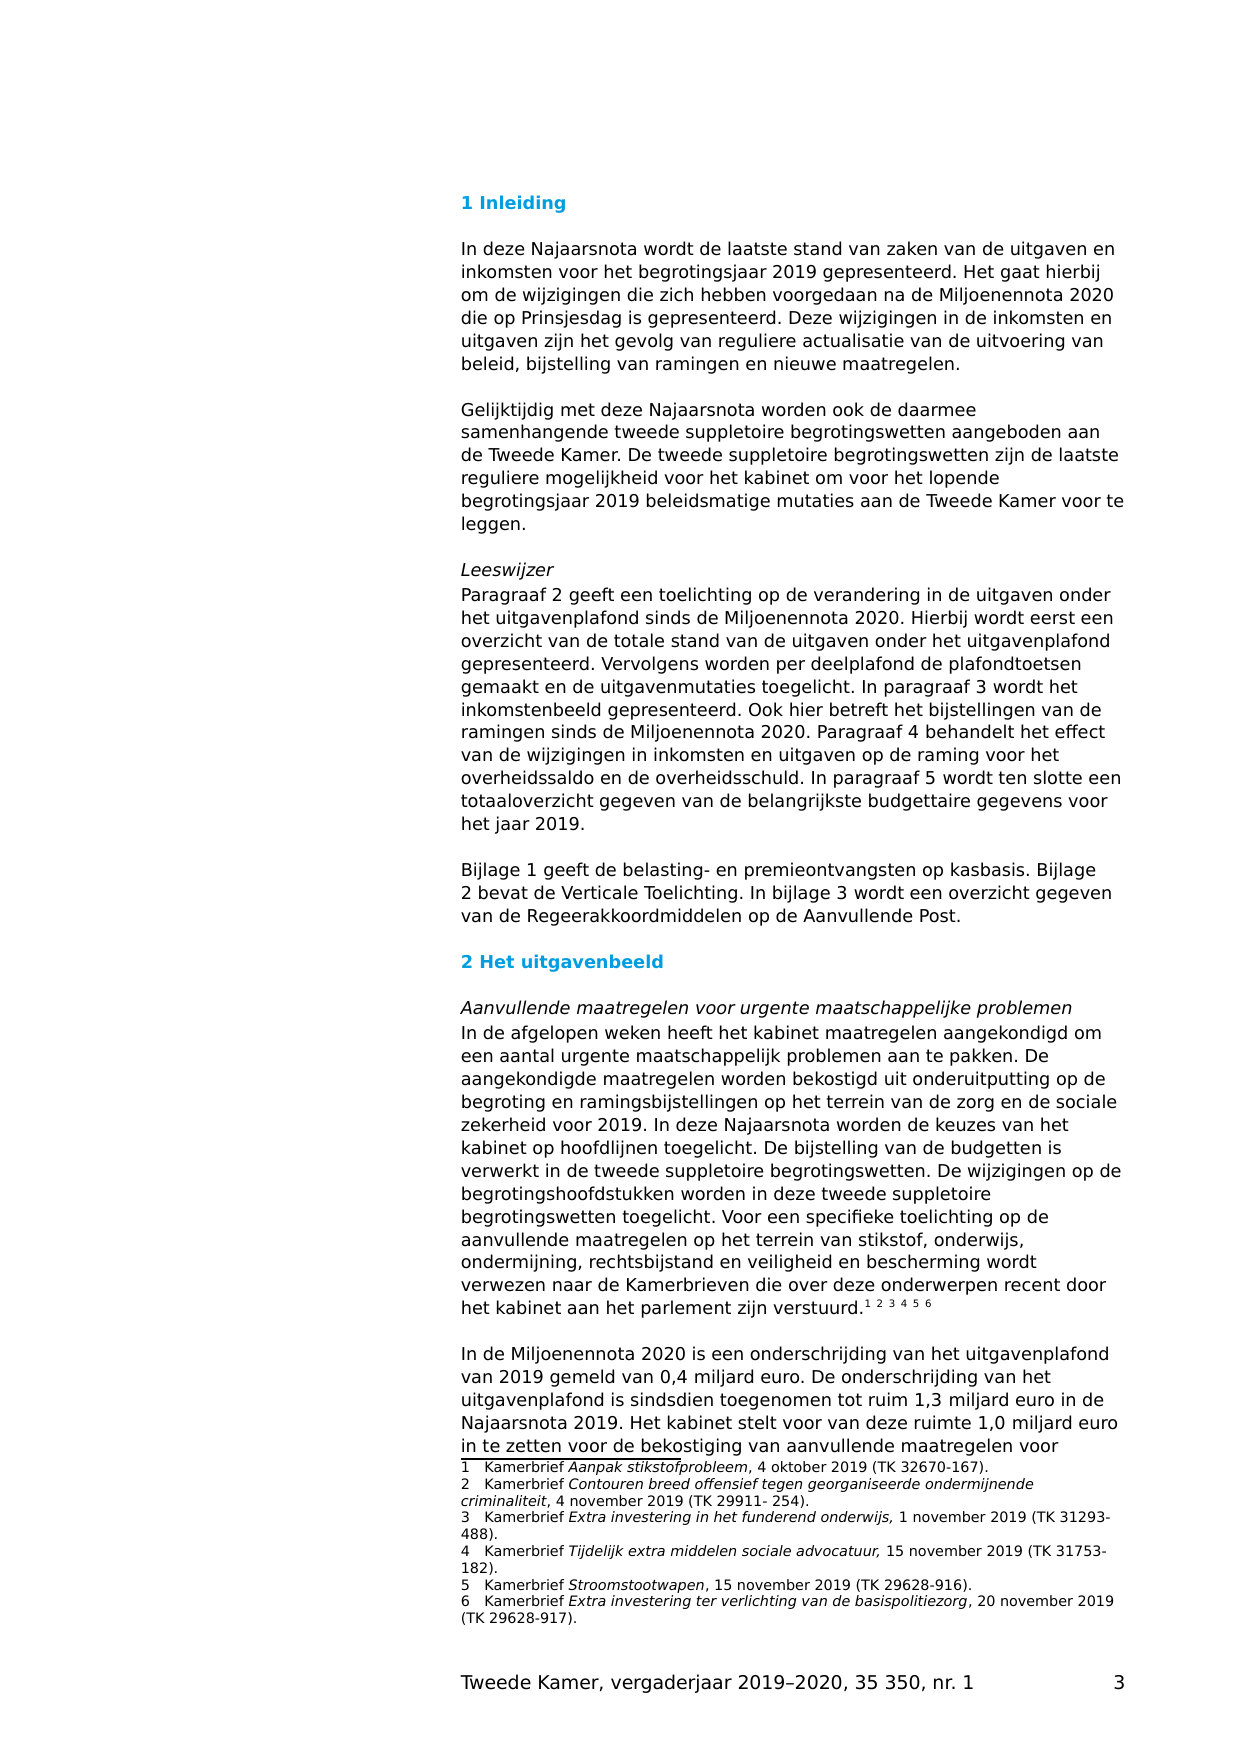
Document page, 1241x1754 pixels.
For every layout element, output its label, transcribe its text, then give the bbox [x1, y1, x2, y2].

text __Kamerbrief Contouren breed offensief tegen georganiseerde ondermijnende criminaliteit, 4 november 2019 (TK 29911- 254). [461, 1476, 1125, 1509]
text __Kamerbrief Stroomstootwapen, 15 november 2019 (TK 29628-916). [461, 1577, 1125, 1593]
text __Kamerbrief Extra investering ter verlichting van de basispolitiezorg, 20 november 2019 (TK 29628-917). [461, 1593, 1125, 1627]
text In de afgelopen weken heeft het kabinet maatregelen aangekondigd om een aantal urgente maatschappelijk problemen aan te pakken. De aangekondigde maatregelen worden bekostigd uit onderuitputting op de begroting en ramingsbijstellingen op het terrein van de zorg en de sociale zekerheid voor 2019. In deze Najaarsnota worden de keuzes van het kabinet op hoofdlijnen toegelicht. De bijstelling van de budgetten is verwerkt in de tweede suppletoire begrotingswetten. De wijzigingen op de begrotingshoofdstukken worden in deze tweede suppletoire begrotingswetten toegelicht. Voor een specifieke toelichting op de aanvullende maatregelen op het terrein van stikstof, onderwijs, ondermijning, rechtsbijstand en veiligheid en bescherming wordt verwezen naar de Kamerbrieven die over deze onderwerpen recent door het kabinet aan het parlement zijn verstuurd. [461, 1021, 1125, 1319]
title 2 Het uitgavenbeeld [461, 950, 1125, 973]
text Paragraaf 2 geeft een toelichting op de verandering in de uitgaven onder het uitgavenplafond sinds de Miljoenennota 2020. Hierbij wordt eerst een overzicht van de totale stand van de uitgaven onder het uitgavenplafond gepresenteerd. Vervolgens worden per deelplafond de plafondtoetsen gemaakt en de uitgavenmutaties toegelicht. In paragraaf 3 wordt het inkomstenbeeld gepresenteerd. Ook hier betreft het bijstellingen van de ramingen sinds de Miljoenennota 2020. Paragraaf 4 behandelt het effect van de wijzigingen in inkomsten en uitgaven op de raming voor het overheidssaldo en de overheidsschuld. In paragraaf 5 wordt ten slotte een totaaloverzicht gegeven van de belangrijkste budgettaire gegevens voor het jaar 2019. [461, 583, 1125, 835]
text __Kamerbrief Tijdelijk extra middelen sociale advocatuur, 15 november 2019 (TK 31753-182). [461, 1543, 1125, 1577]
text In deze Najaarsnota wordt de laatste stand van zaken van de uitgaven en inkomsten voor het begrotingsjaar 2019 gepresenteerd. Het gaat hierbij om de wijzigingen die zich hebben voorgedaan na de Miljoenennota 2020 die op Prinsjesdag is gepresenteerd. Deze wijzigingen in de inkomsten en uitgaven zijn het gevolg van reguliere actualisatie van de uitvoering van beleid, bijstelling van ramingen en nieuwe maatregelen. [461, 237, 1125, 375]
text __Kamerbrief Extra investering in het funderend onderwijs, 1 november 2019 (TK 31293-488). [461, 1509, 1125, 1543]
text Aanvullende maatregelen voor urgente maatschappelijke problemen [461, 996, 1125, 1019]
text Gelijktijdig met deze Najaarsnota worden ook de daarmee samenhangende tweede suppletoire begrotingswetten aangeboden aan de Tweede Kamer. De tweede suppletoire begrotingswetten zijn de laatste reguliere mogelijkheid voor het kabinet om voor het lopende begrotingsjaar 2019 beleidsmatige mutaties aan de Tweede Kamer voor te leggen. [461, 398, 1125, 535]
text __Kamerbrief Aanpak stikstofprobleem, 4 oktober 2019 (TK 32670-167). [461, 1459, 1125, 1476]
text Bijlage 1 geeft de belasting- en premieontvangsten op kasbasis. Bijlage 2 bevat de Verticale Toelichting. In bijlage 3 wordt een overzicht gegeven van de Regeerakkoordmiddelen op de Aanvullende Post. [461, 858, 1125, 927]
title 1 Inleiding [461, 191, 1125, 214]
text In de Miljoenennota 2020 is een onderschrijding van het uitgavenplafond van 2019 gemeld van 0,4 miljard euro. De onderschrijding van het uitgavenplafond is sindsdien toegenomen tot ruim 1,3 miljard euro in de Najaarsnota 2019. Het kabinet stelt voor van deze ruimte 1,0 miljard euro in te zetten voor de bekostiging van aanvullende maatregelen voor [461, 1342, 1125, 1457]
text Leeswijzer [461, 558, 1125, 581]
